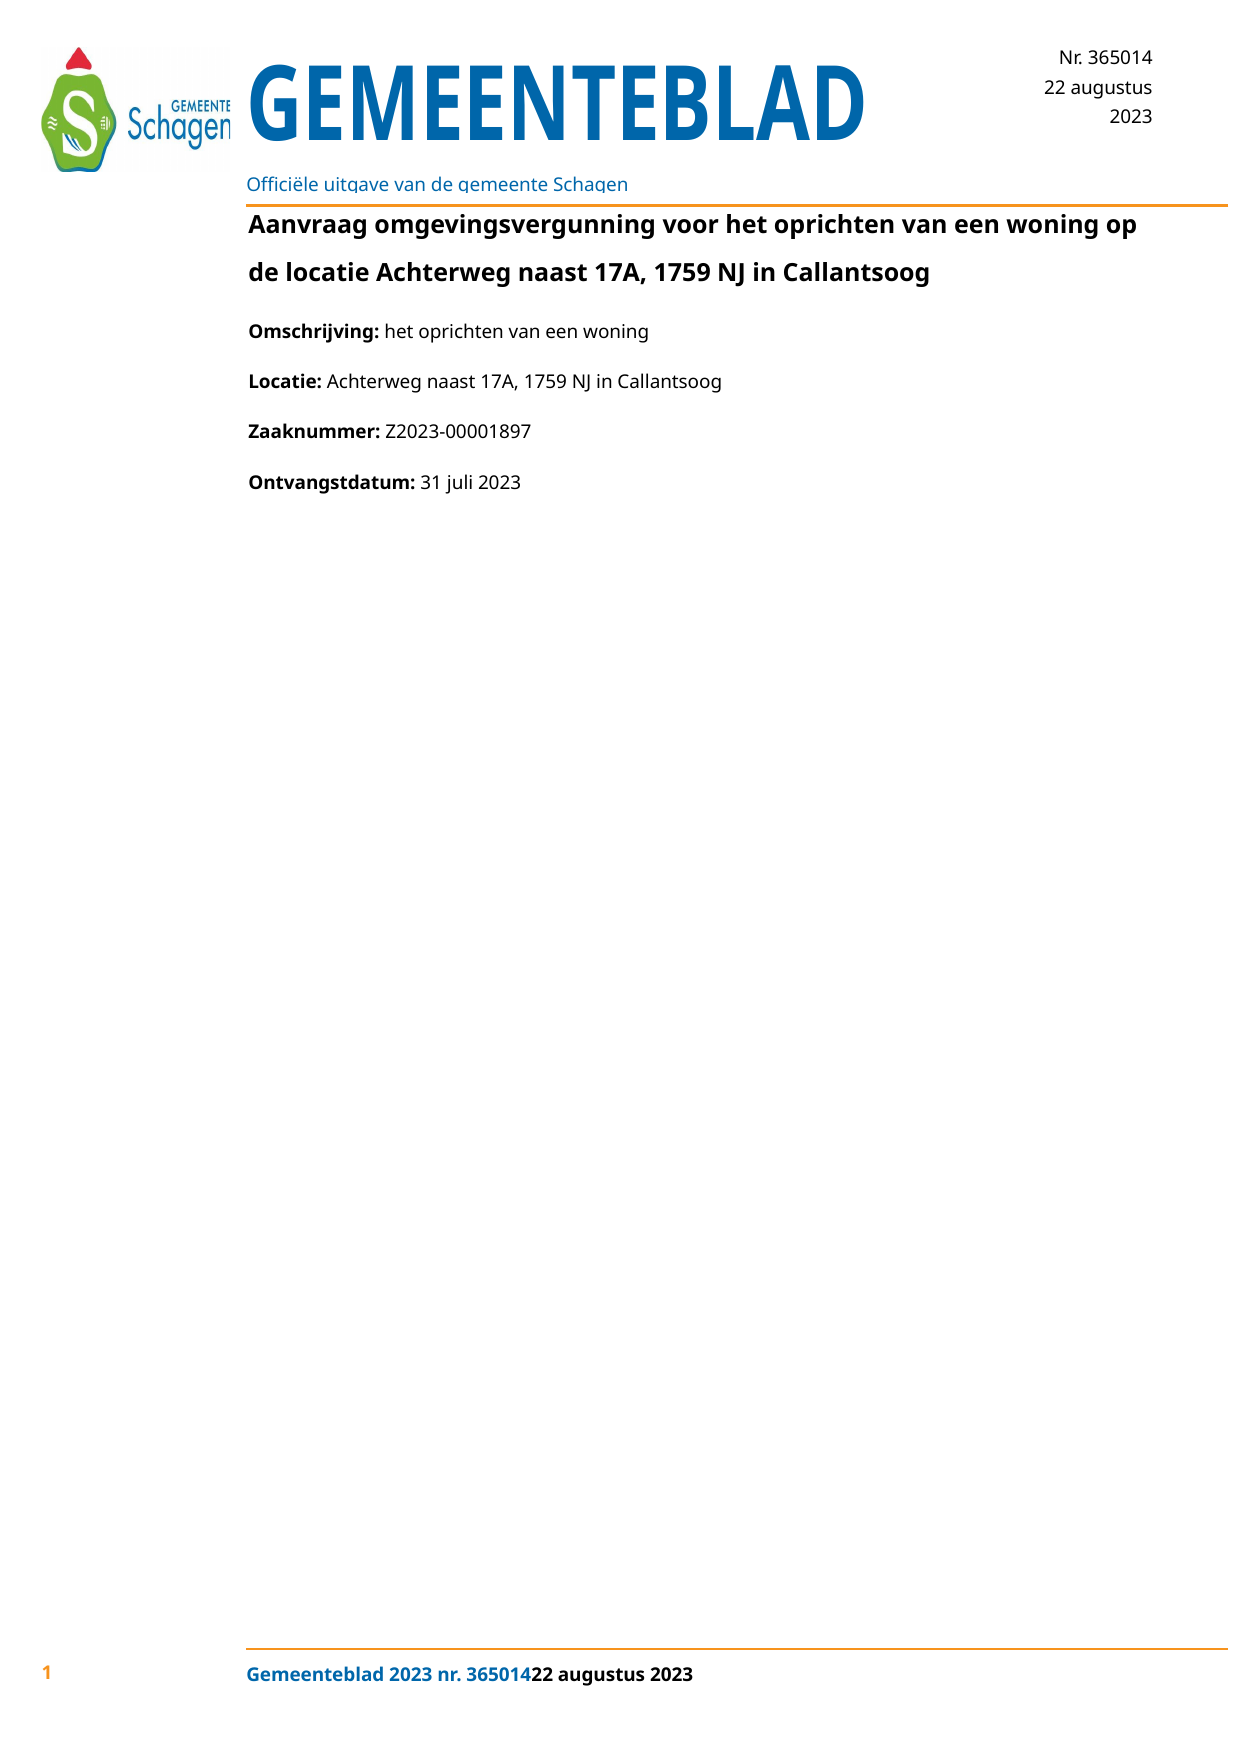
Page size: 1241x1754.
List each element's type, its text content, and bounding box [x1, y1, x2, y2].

text Aanvraag omgevingsvergunning voor het oprichten van een woning op de locatie Achterweg naast 17A, 1759 NJ in Callantsoog [248, 207, 1152, 288]
picture [41, 47, 231, 172]
text Ontvangstdatum: 31 juli 2023 [248, 469, 1152, 495]
text Locatie: Achterweg naast 17A, 1759 NJ in Callantsoog [248, 368, 1152, 394]
text Omschrijving: het oprichten van een woning [248, 318, 1152, 344]
text Zaaknummer: Z2023-00001897 [248, 419, 1152, 444]
